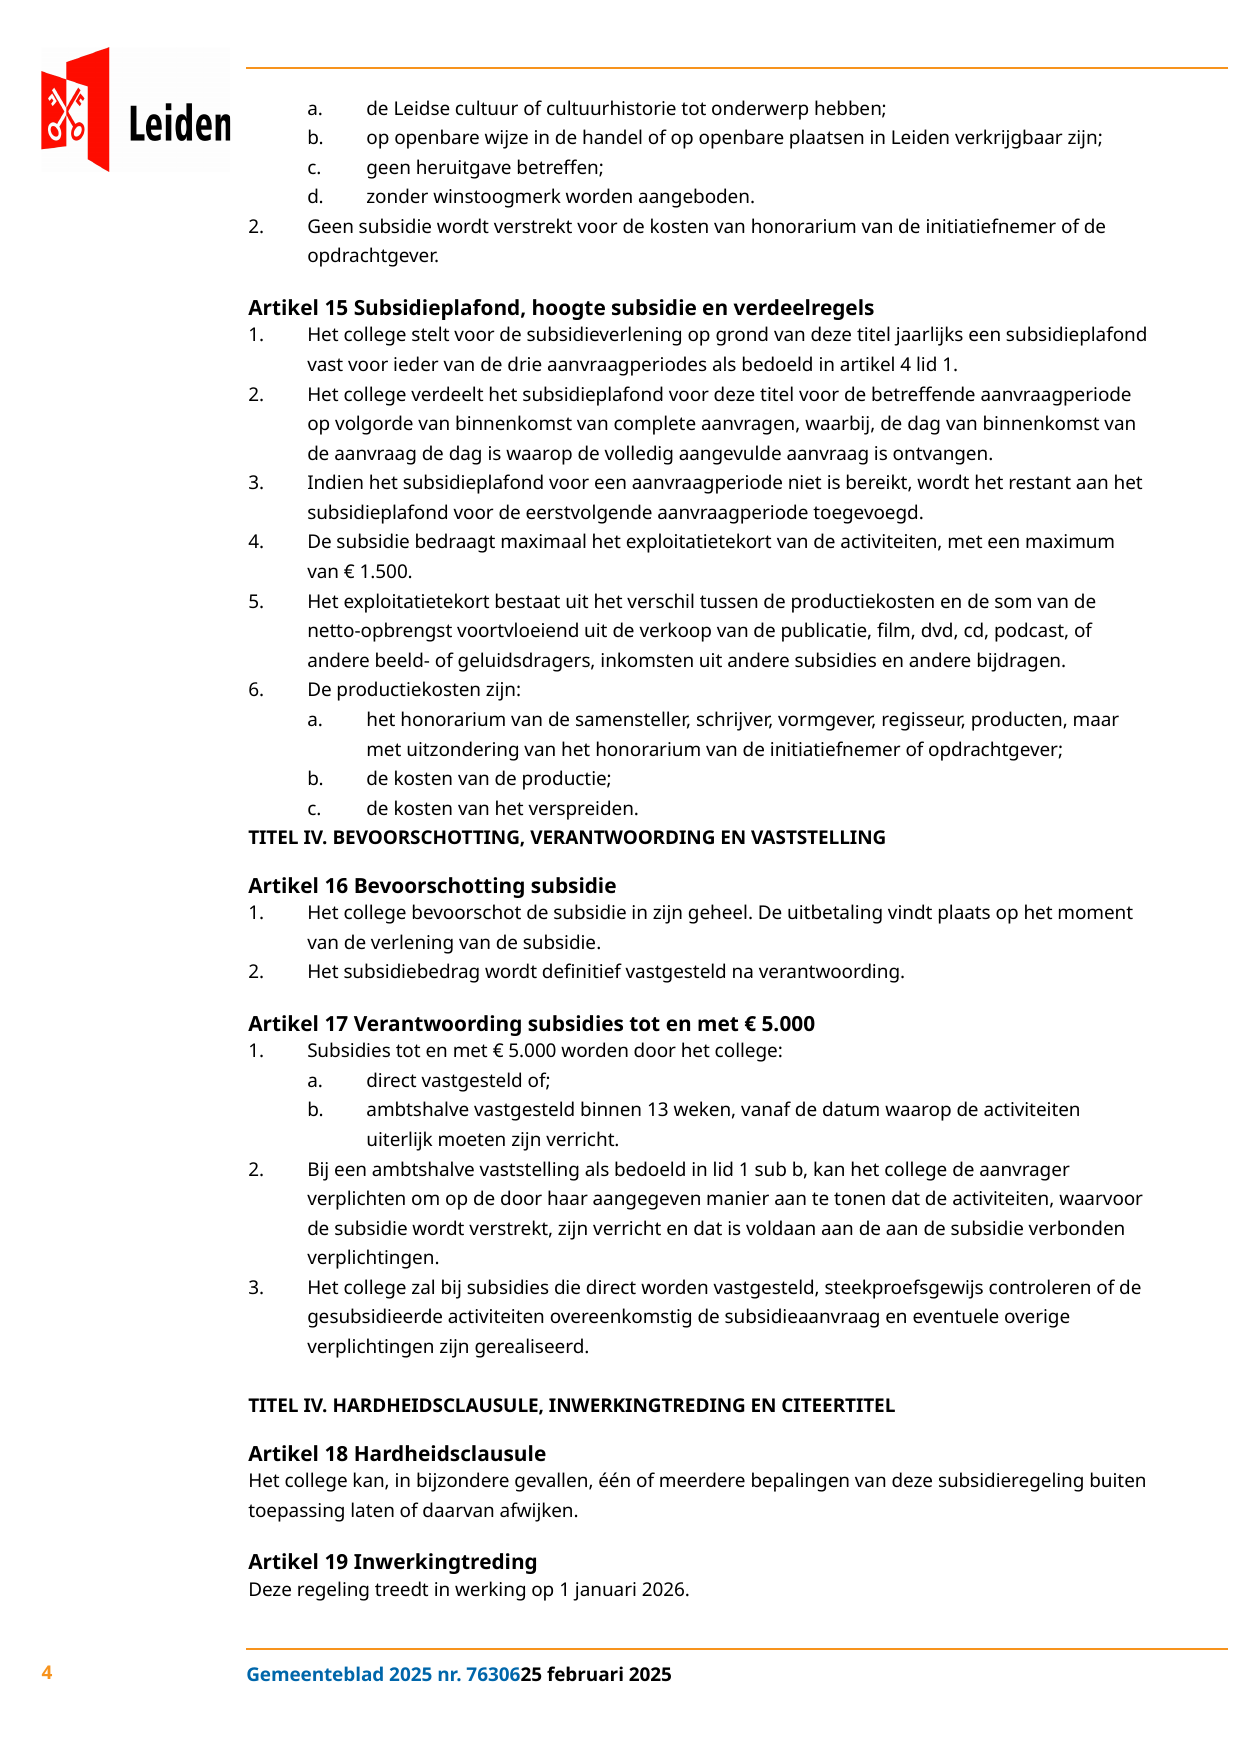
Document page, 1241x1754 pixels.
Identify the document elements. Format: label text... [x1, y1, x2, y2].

text TITEL IV. HARDHEIDSCLAUSULE, INWERKINGTREDING EN CITEERTITEL [248, 1392, 1152, 1418]
list De productiekosten zijn: [248, 677, 1152, 702]
text TITEL IV. BEVOORSCHOTTING, VERANTWOORDING EN VASTSTELLING [248, 824, 1152, 850]
list Het college bevoorschot de subsidie in zijn geheel. De uitbetaling vindt plaats op het moment van de verlening van de subsidie. [248, 899, 1152, 955]
list de Leidse cultuur of cultuurhistorie tot onderwerp hebben; [307, 95, 1152, 121]
text Het college kan, in bijzondere gevallen, één of meerdere bepalingen van deze subsidieregeling buiten toepassing laten of daarvan afwijken. [248, 1467, 1152, 1523]
list geen heruitgave betreffen; [307, 154, 1152, 180]
list zonder winstoogmerk worden aangeboden. [307, 183, 1152, 209]
text Artikel 16 Bevoorschotting subsidie [248, 871, 1152, 899]
list De subsidie bedraagt maximaal het exploitatietekort van de activiteiten, met een maximum van € 1.500. [248, 529, 1152, 584]
list Subsidies tot en met € 5.000 worden door het college: [248, 1037, 1152, 1063]
list de kosten van het verspreiden. [307, 795, 1152, 821]
list direct vastgesteld of; [307, 1067, 1152, 1093]
list de kosten van de productie; [307, 765, 1152, 791]
list het honorarium van de samensteller, schrijver, vormgever, regisseur, producten, maar met uitzondering van het honorarium van de initiatiefnemer of opdrachtgever; [307, 706, 1152, 761]
list ambtshalve vastgesteld binnen 13 weken, vanaf de datum waarop de activiteiten uiterlijk moeten zijn verricht. [307, 1097, 1152, 1152]
list Het exploitatietekort bestaat uit het verschil tussen de productiekosten en de som van de netto-opbrengst voortvloeiend uit de verkoop van de publicatie, film, dvd, cd, podcast, of andere beeld- of geluidsdragers, inkomsten uit andere subsidies en andere bijdragen. [248, 588, 1152, 673]
list op openbare wijze in de handel of op openbare plaatsen in Leiden verkrijgbaar zijn; [307, 124, 1152, 150]
text Artikel 17 Verantwoording subsidies tot en met € 5.000 [248, 1009, 1152, 1037]
text Artikel 18 Hardheidsclausule [248, 1439, 1152, 1467]
text Artikel 19 Inwerkingtreding [248, 1547, 1152, 1576]
picture [41, 47, 231, 172]
text Deze regeling treedt in werking op 1 januari 2026. [248, 1576, 1152, 1602]
list Het subsidiebedrag wordt definitief vastgesteld na verantwoording. [248, 959, 1152, 984]
text Artikel 15 Subsidieplafond, hoogte subsidie en verdeelregels [248, 293, 1152, 322]
list Het college zal bij subsidies die direct worden vastgesteld, steekproefsgewijs controleren of de gesubsidieerde activiteiten overeenkomstig de subsidieaanvraag en eventuele overige verplichtingen zijn gerealiseerd. [248, 1274, 1152, 1359]
list Geen subsidie wordt verstrekt voor de kosten van honorarium van de initiatiefnemer of de opdrachtgever. [248, 213, 1152, 268]
list Het college verdeelt het subsidieplafond voor deze titel voor de betreffende aanvraagperiode op volgorde van binnenkomst van complete aanvragen, waarbij, de dag van binnenkomst van de aanvraag de dag is waarop de volledig aangevulde aanvraag is ontvangen. [248, 381, 1152, 466]
list Het college stelt voor de subsidieverlening op grond van deze titel jaarlijks een subsidieplafond vast voor ieder van de drie aanvraagperiodes als bedoeld in artikel 4 lid 1. [248, 322, 1152, 377]
list Bij een ambtshalve vaststelling als bedoeld in lid 1 sub b, kan het college de aanvrager verplichten om op de door haar aangegeven manier aan te tonen dat de activiteiten, waarvoor de subsidie wordt verstrekt, zijn verricht en dat is voldaan aan de aan de subsidie verbonden verplichtingen. [248, 1156, 1152, 1270]
list Indien het subsidieplafond voor een aanvraagperiode niet is bereikt, wordt het restant aan het subsidieplafond voor de eerstvolgende aanvraagperiode toegevoegd. [248, 469, 1152, 525]
